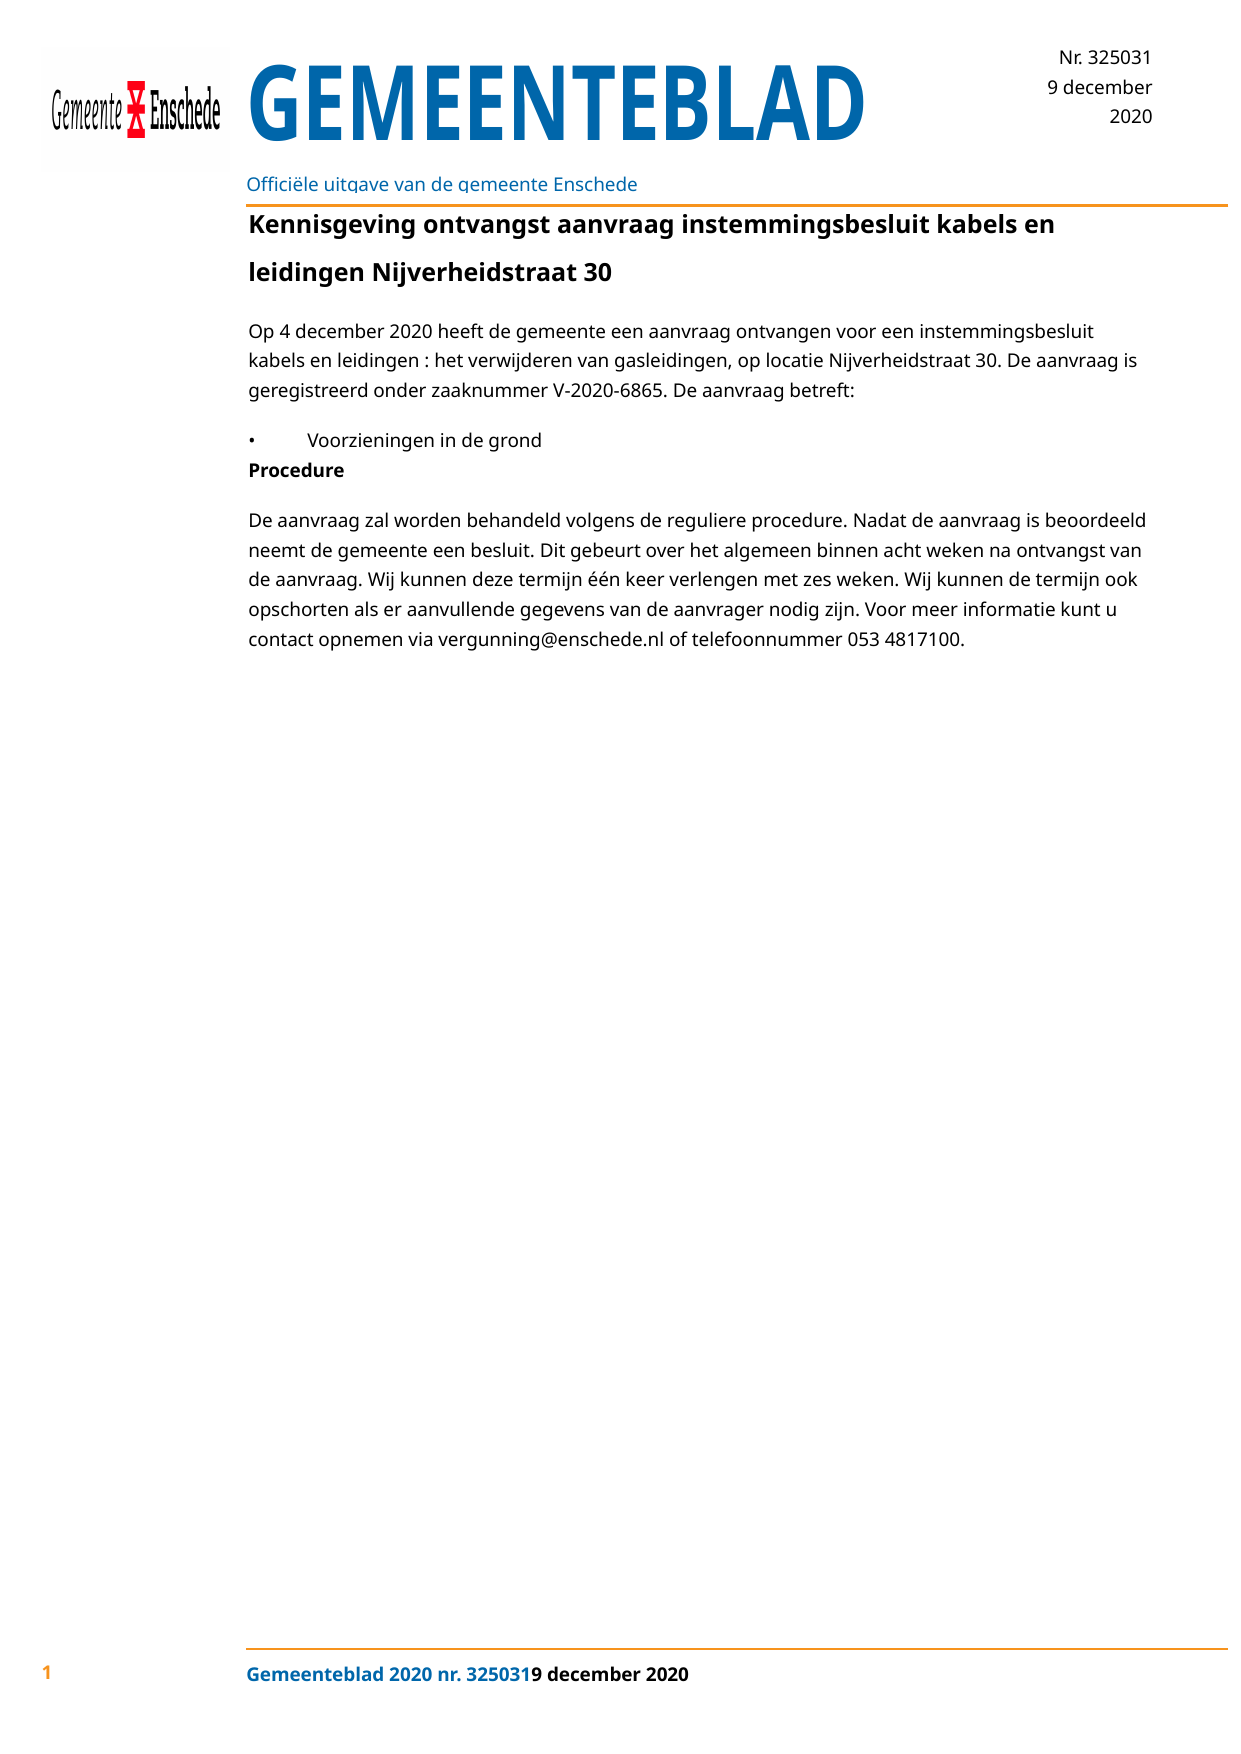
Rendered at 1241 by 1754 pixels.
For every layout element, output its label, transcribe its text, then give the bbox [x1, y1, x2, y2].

text Kennisgeving ontvangst aanvraag instemmingsbesluit kabels en leidingen Nijverheidstraat 30 [248, 207, 1152, 288]
text De aanvraag zal worden behandeld volgens de reguliere procedure. Nadat de aanvraag is beoordeeld neemt de gemeente een besluit. Dit gebeurt over het algemeen binnen acht weken na ontvangst van de aanvraag. Wij kunnen deze termijn één keer verlengen met zes weken. Wij kunnen de termijn ook opschorten als er aanvullende gegevens van de aanvrager nodig zijn. Voor meer informatie kunt u contact opnemen via vergunning@enschede.nl of telefoonnummer 053 4817100. [248, 507, 1152, 652]
picture [41, 47, 231, 172]
text Procedure [248, 457, 1152, 483]
list Voorzieningen in de grond [248, 427, 1152, 453]
text Op 4 december 2020 heeft de gemeente een aanvraag ontvangen voor een instemmingsbesluit kabels en leidingen : het verwijderen van gasleidingen, op locatie Nijverheidstraat 30. De aanvraag is geregistreerd onder zaaknummer V-2020-6865. De aanvraag betreft: [248, 318, 1152, 403]
